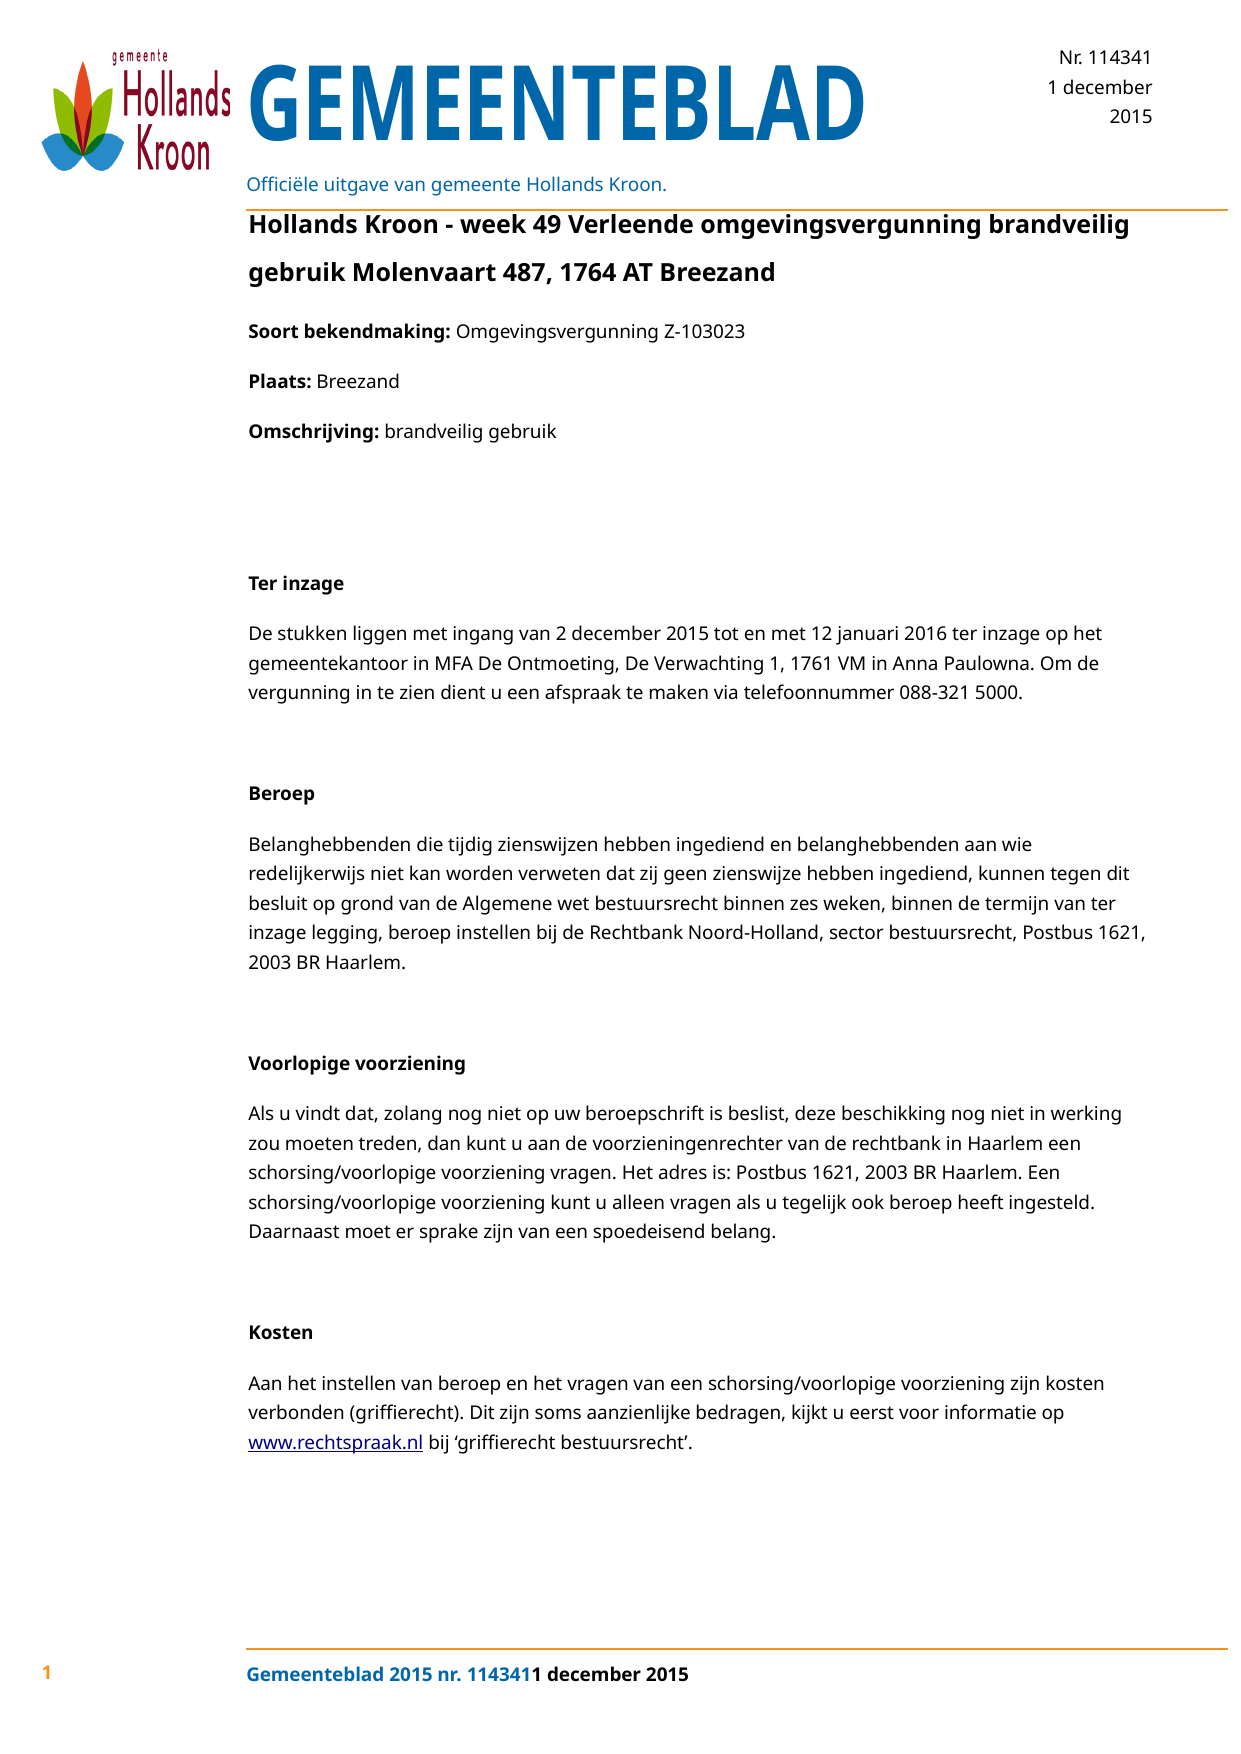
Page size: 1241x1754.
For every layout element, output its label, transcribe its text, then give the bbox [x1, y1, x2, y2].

text Belanghebbenden die tijdig zienswijzen hebben ingediend en belanghebbenden aan wie redelijkerwijs niet kan worden verweten dat zij geen zienswijze hebben ingediend, kunnen tegen dit besluit op grond van de Algemene wet bestuursrecht binnen zes weken, binnen de termijn van ter inzage legging, beroep instellen bij de Rechtbank Noord-Holland, sector bestuursrecht, Postbus 1621, 2003 BR Haarlem. [248, 831, 1152, 975]
text Beroep [248, 780, 1152, 806]
picture [41, 47, 231, 172]
text Omschrijving: brandveilig gebruik [248, 419, 1152, 444]
text Soort bekendmaking: Omgevingsvergunning Z-103023 [248, 318, 1152, 344]
text Kosten [248, 1319, 1152, 1345]
text Plaats: Breezand [248, 368, 1152, 394]
text Hollands Kroon - week 49 Verleende omgevingsvergunning brandveilig gebruik Molenvaart 487, 1764 AT Breezand [248, 211, 1152, 288]
text De stukken liggen met ingang van 2 december 2015 tot en met 12 januari 2016 ter inzage op het gemeentekantoor in MFA De Ontmoeting, De Verwachting 1, 1761 VM in Anna Paulowna. Om de vergunning in te zien dient u een afspraak te maken via telefoonnummer 088-321 5000. [248, 620, 1152, 705]
text Voorlopige voorziening [248, 1050, 1152, 1076]
text Aan het instellen van beroep en het vragen van een schorsing/voorlopige voorziening zijn kosten verbonden (griffierecht). Dit zijn soms aanzienlijke bedragen, kijkt u eerst voor informatie op www.rechtspraak.nl bij ‘griffierecht bestuursrecht’. [248, 1370, 1152, 1455]
text Ter inzage [248, 570, 1152, 596]
text Als u vindt dat, zolang nog niet op uw beroepschrift is beslist, deze beschikking nog niet in werking zou moeten treden, dan kunt u aan de voorzieningenrechter van de rechtbank in Haarlem een schorsing/voorlopige voorziening vragen. Het adres is: Postbus 1621, 2003 BR Haarlem. Een schorsing/voorlopige voorziening kunt u alleen vragen als u tegelijk ook beroep heeft ingesteld. Daarnaast moet er sprake zijn van een spoedeisend belang. [248, 1100, 1152, 1244]
